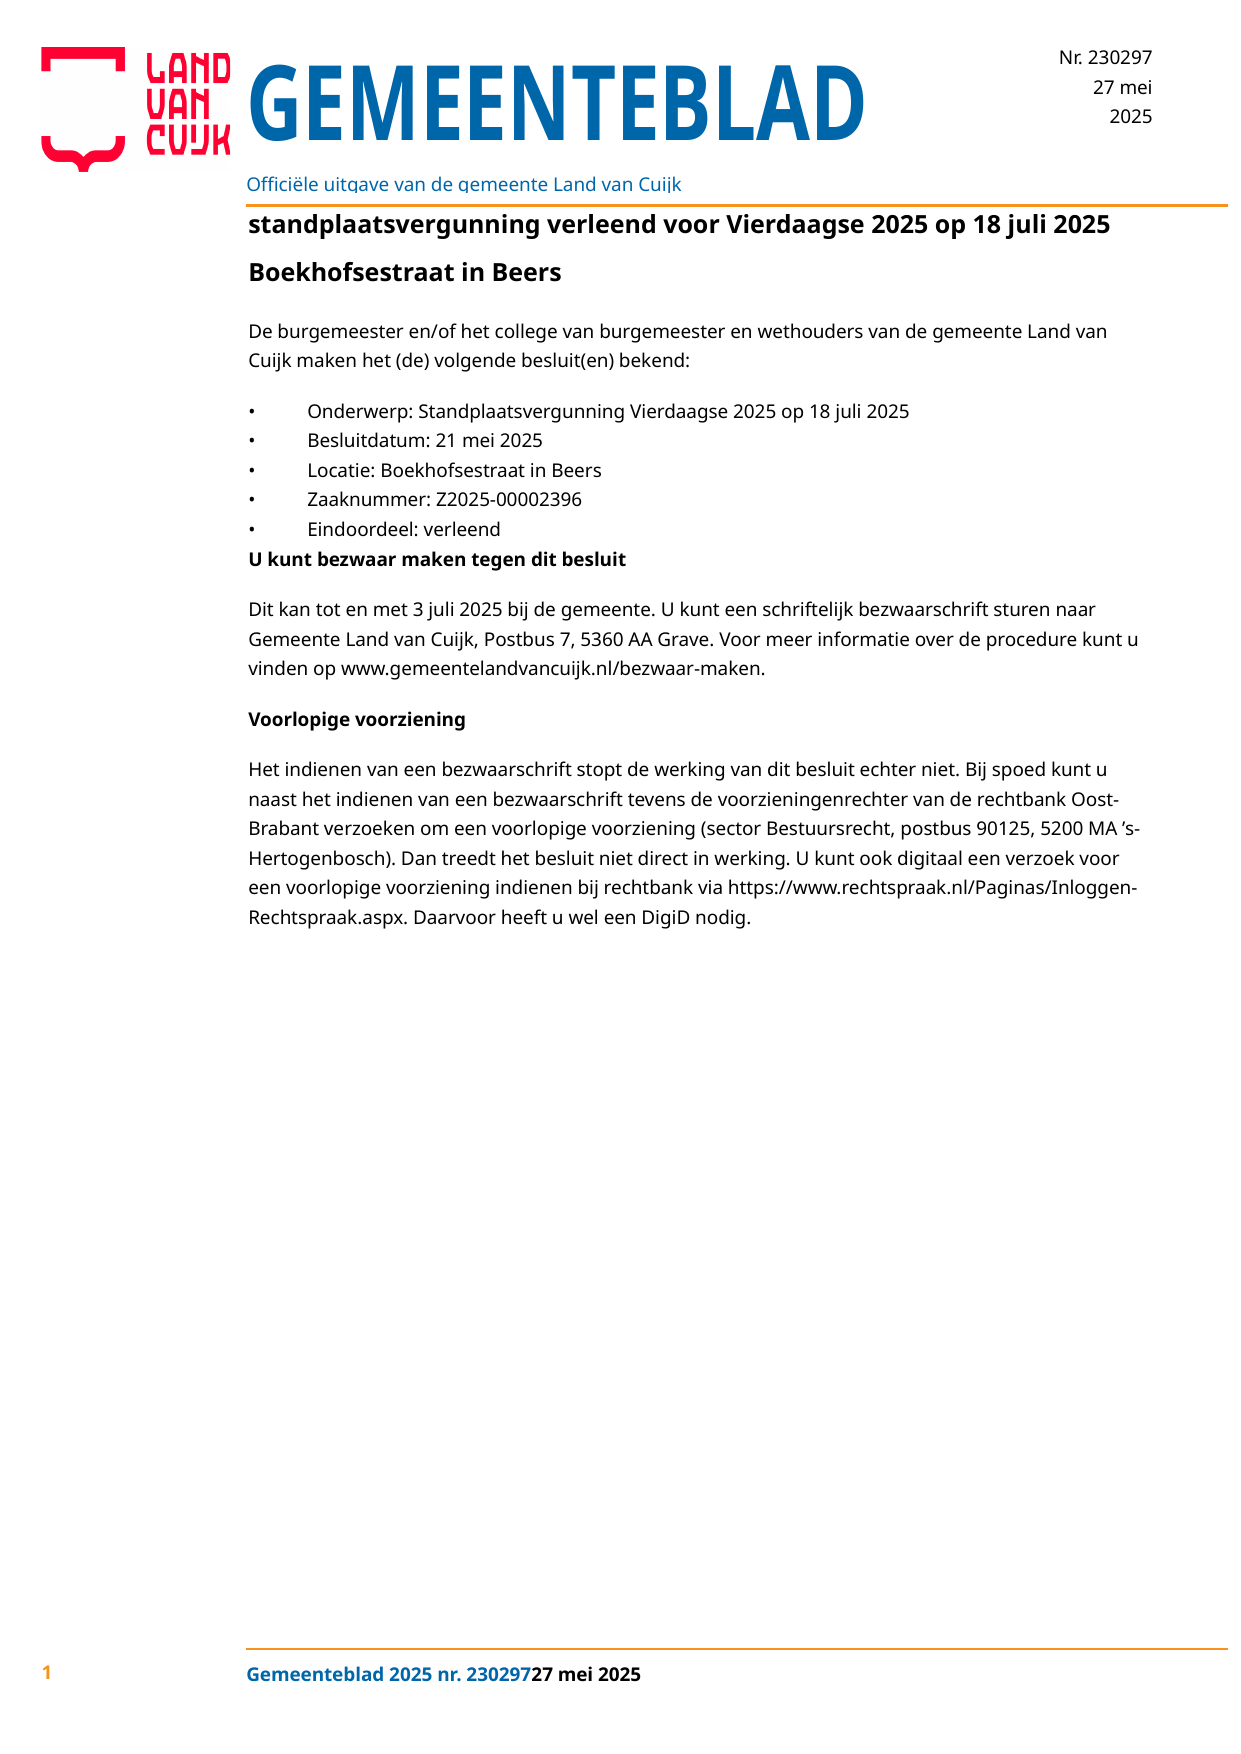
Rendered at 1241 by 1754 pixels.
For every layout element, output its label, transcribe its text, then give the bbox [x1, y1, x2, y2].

text Voorlopige voorziening [248, 706, 1152, 732]
list Eindoordeel: verleend [248, 516, 1152, 542]
text standplaatsvergunning verleend voor Vierdaagse 2025 op 18 juli 2025 Boekhofsestraat in Beers [248, 207, 1152, 288]
text Het indienen van een bezwaarschrift stopt de werking van dit besluit echter niet. Bij spoed kunt u naast het indienen van een bezwaarschrift tevens de voorzieningenrechter van de rechtbank Oost-Brabant verzoeken om een voorlopige voorziening (sector Bestuursrecht, postbus 90125, 5200 MA ’s-Hertogenbosch). Dan treedt het besluit niet direct in werking. U kunt ook digitaal een verzoek voor een voorlopige voorziening indienen bij rechtbank via https://www.rechtspraak.nl/Paginas/Inloggen-Rechtspraak.aspx. Daarvoor heeft u wel een DigiD nodig. [248, 756, 1152, 930]
picture [41, 47, 231, 172]
list Besluitdatum: 21 mei 2025 [248, 427, 1152, 453]
list Locatie: Boekhofsestraat in Beers [248, 457, 1152, 483]
text Dit kan tot en met 3 juli 2025 bij de gemeente. U kunt een schriftelijk bezwaarschrift sturen naar Gemeente Land van Cuijk, Postbus 7, 5360 AA Grave. Voor meer informatie over de procedure kunt u vinden op www.gemeentelandvancuijk.nl/bezwaar-maken. [248, 596, 1152, 681]
text U kunt bezwaar maken tegen dit besluit [248, 546, 1152, 572]
text De burgemeester en/of het college van burgemeester en wethouders van de gemeente Land van Cuijk maken het (de) volgende besluit(en) bekend: [248, 318, 1152, 373]
list Zaaknummer: Z2025-00002396 [248, 487, 1152, 512]
list Onderwerp: Standplaatsvergunning Vierdaagse 2025 op 18 juli 2025 [248, 398, 1152, 424]
